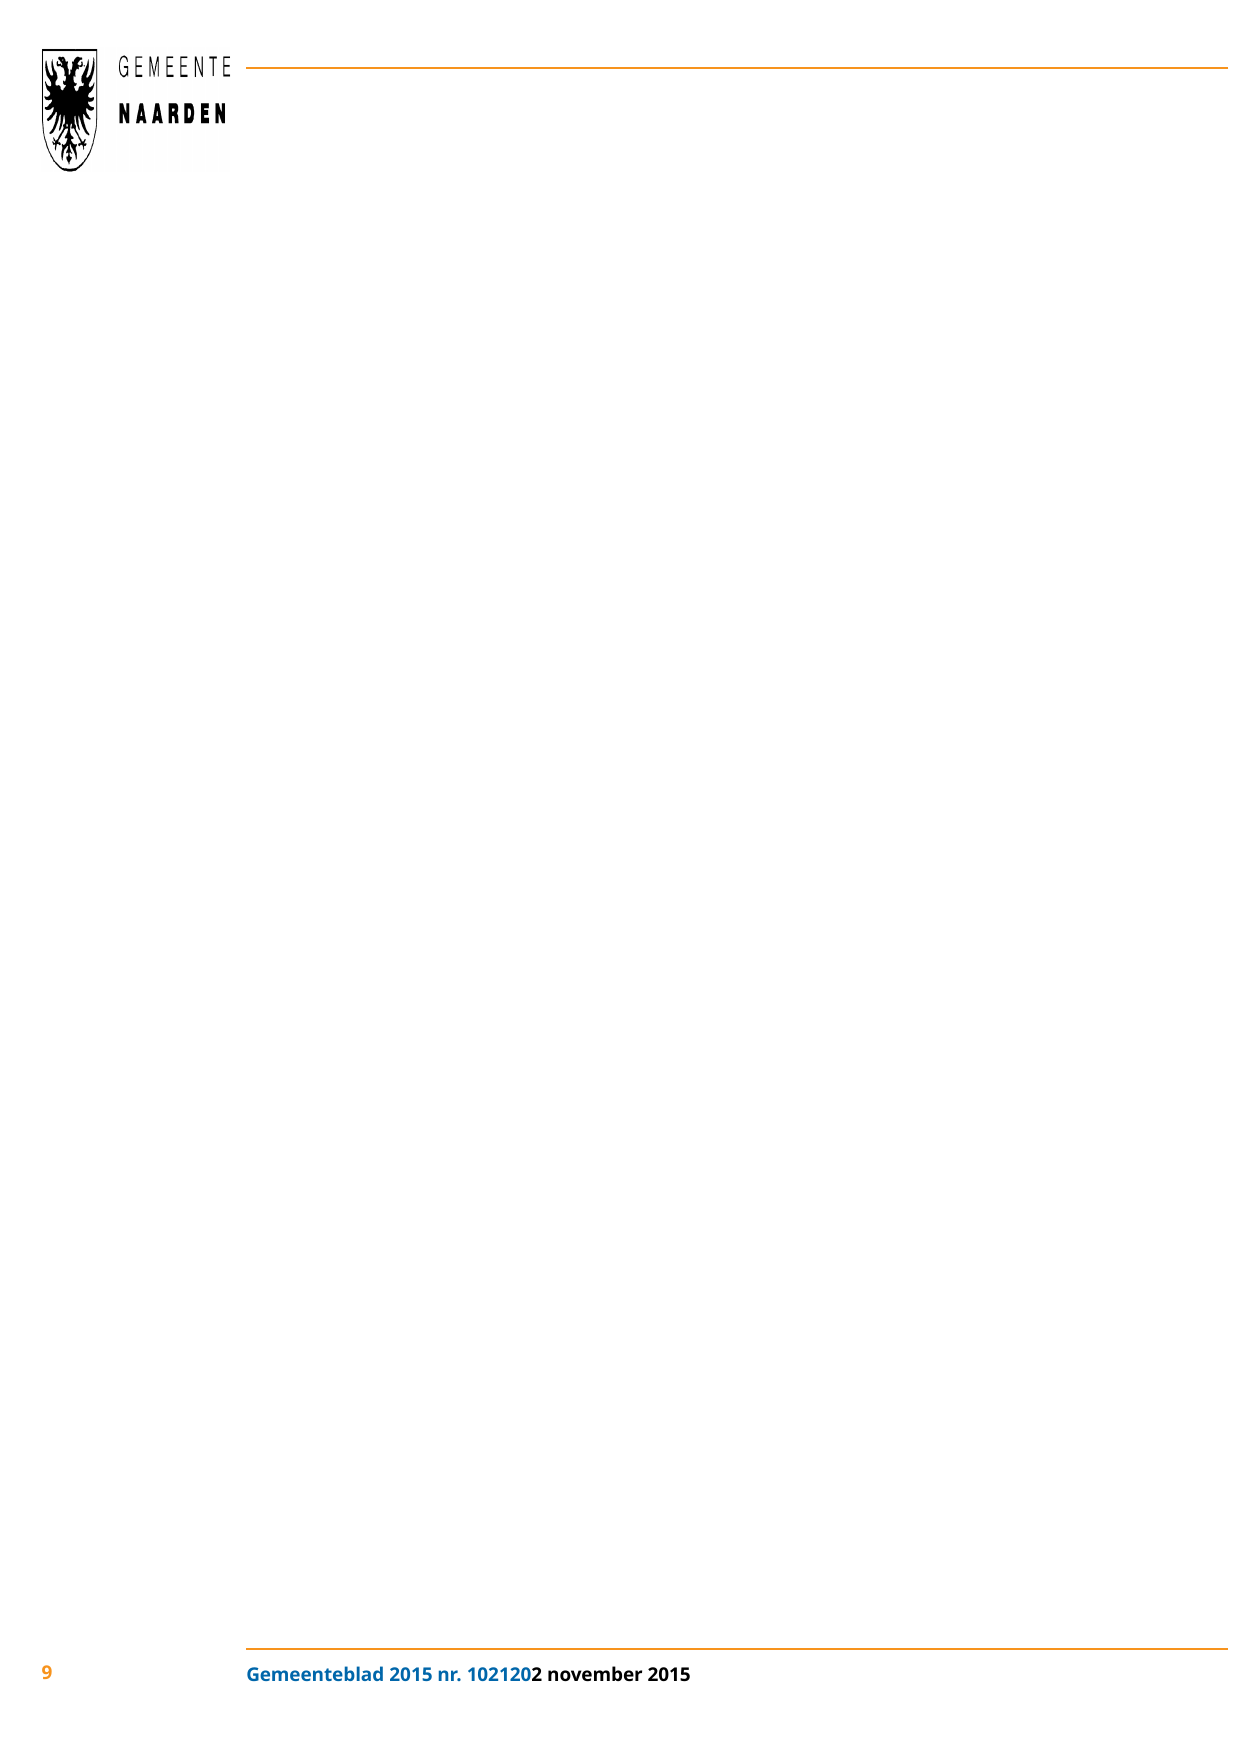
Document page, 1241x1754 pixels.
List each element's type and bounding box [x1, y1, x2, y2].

picture [41, 47, 231, 172]
